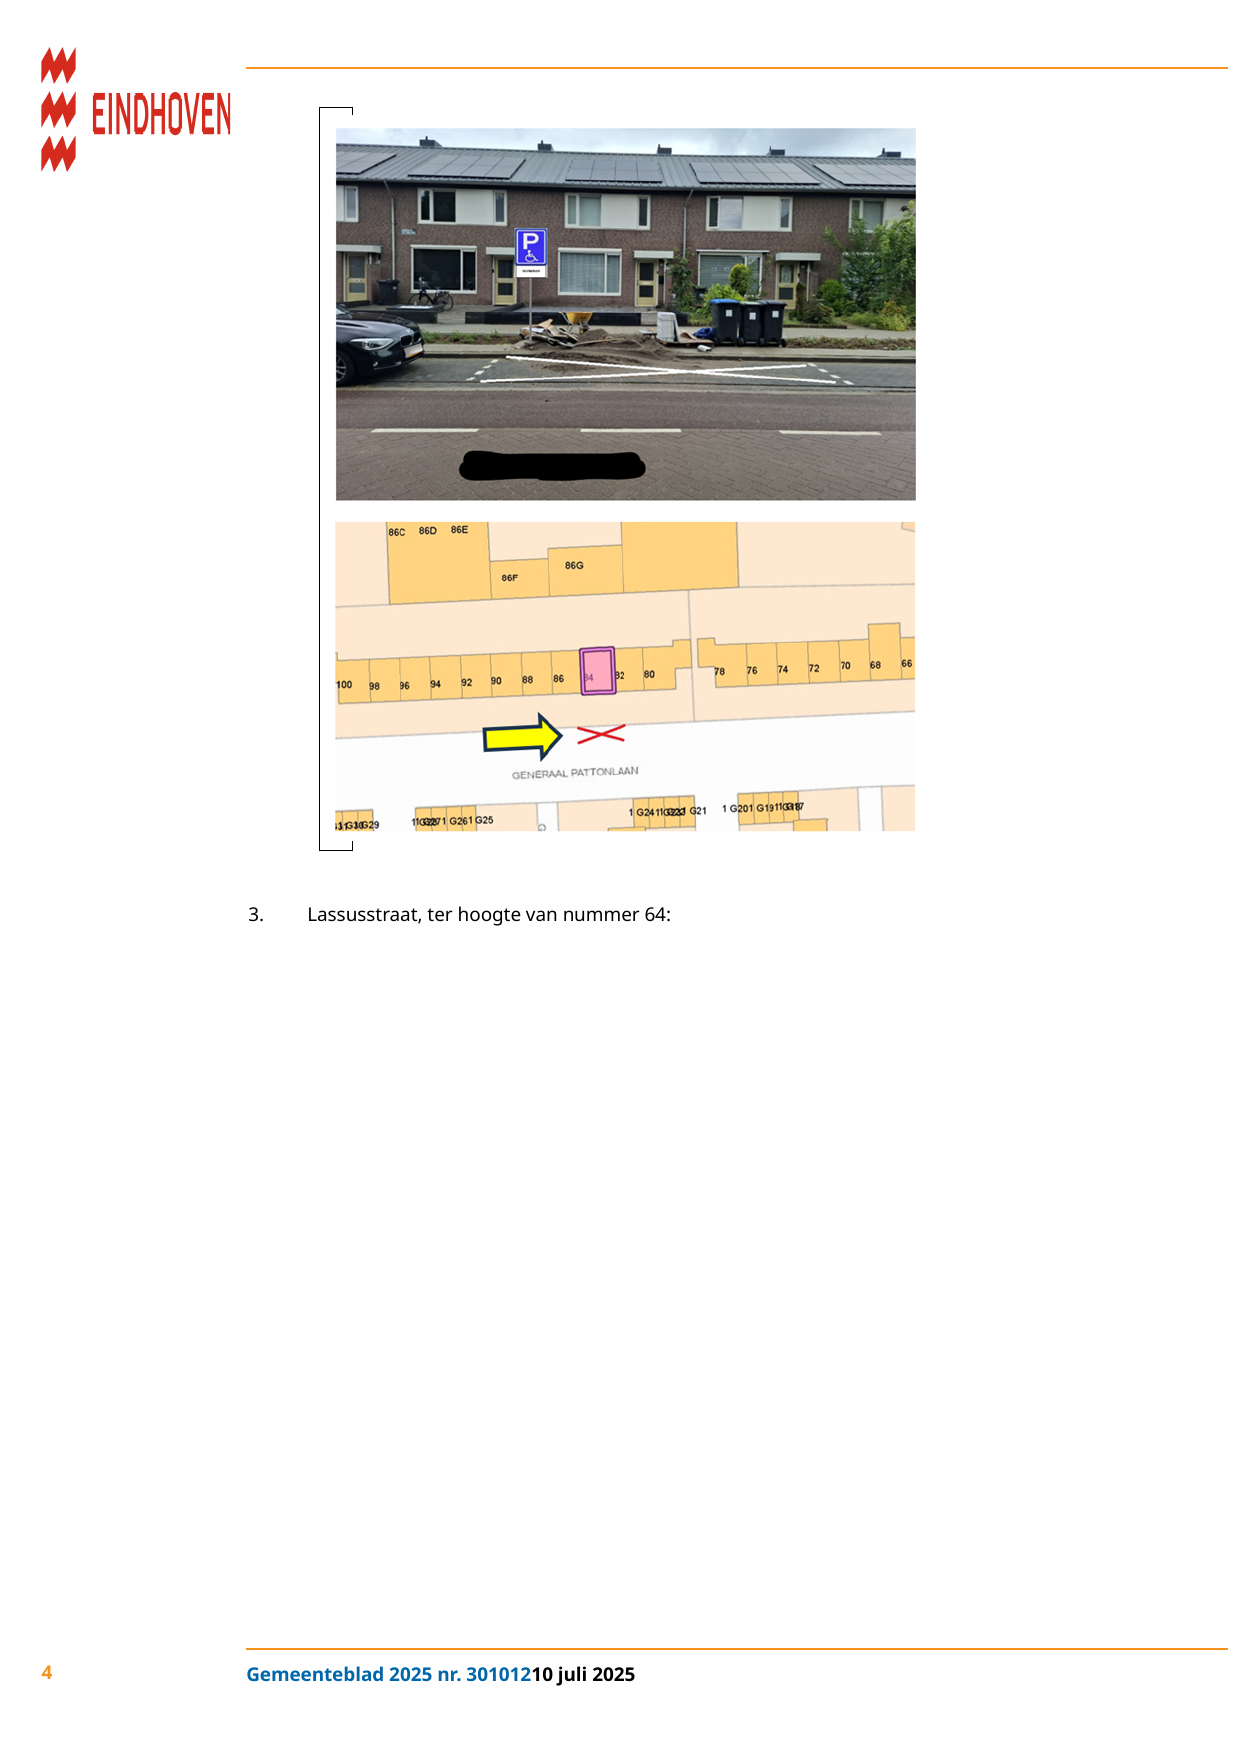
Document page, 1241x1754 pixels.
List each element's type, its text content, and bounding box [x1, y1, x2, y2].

picture [327, 115, 919, 841]
picture [41, 47, 231, 172]
list Lassusstraat, ter hoogte van nummer 64: [248, 901, 1152, 926]
